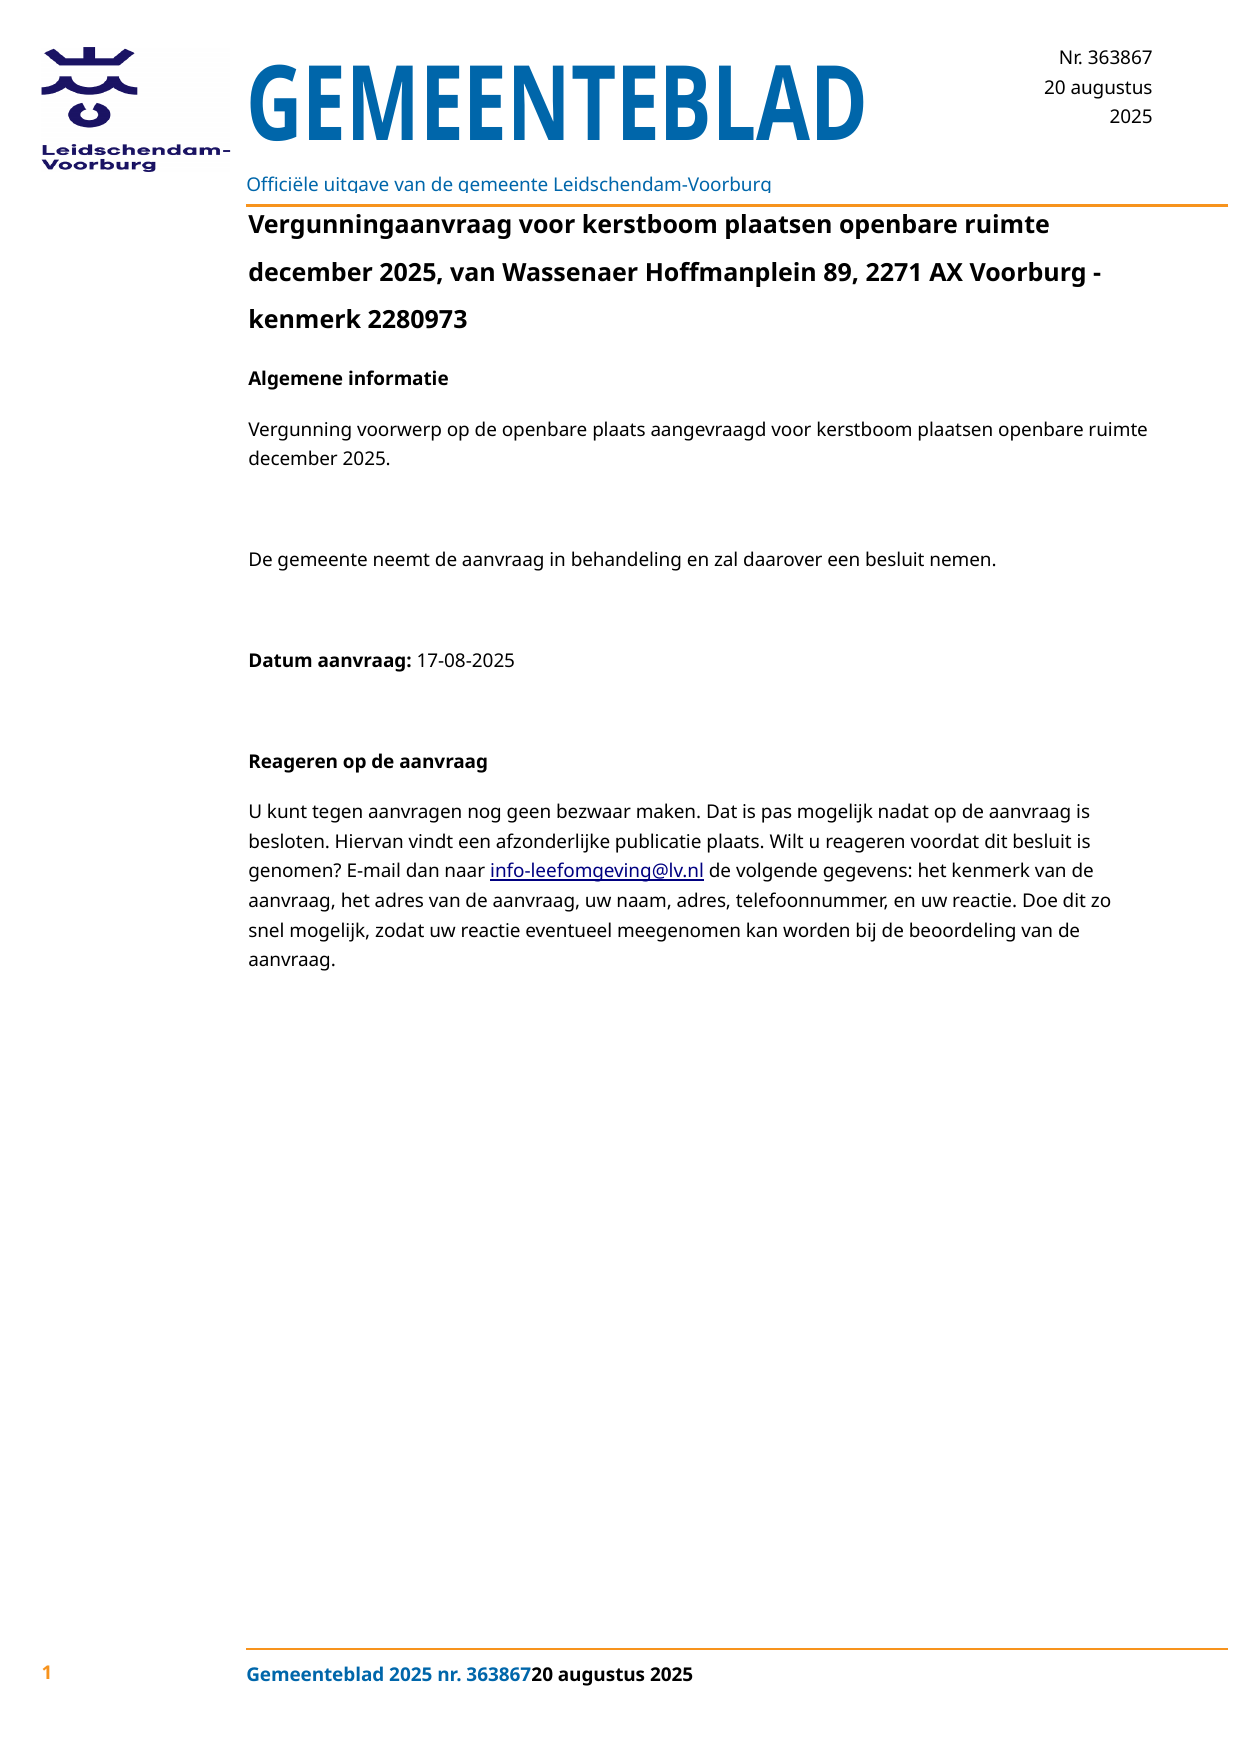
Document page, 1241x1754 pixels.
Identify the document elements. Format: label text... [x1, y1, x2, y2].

text Algemene informatie [248, 366, 1152, 391]
text Reageren op de aanvraag [248, 748, 1152, 774]
text Vergunningaanvraag voor kerstboom plaatsen openbare ruimte december 2025, van Wassenaer Hoffmanplein 89, 2271 AX Voorburg - kenmerk 2280973 [248, 207, 1152, 336]
text Datum aanvraag: 17-08-2025 [248, 647, 1152, 673]
text U kunt tegen aanvragen nog geen bezwaar maken. Dat is pas mogelijk nadat op de aanvraag is besloten. Hiervan vindt een afzonderlijke publicatie plaats. Wilt u reageren voordat dit besluit is genomen? E-mail dan naar info-leefomgeving@lv.nl de volgende gegevens: het kenmerk van de aanvraag, het adres van de aanvraag, uw naam, adres, telefoonnummer, en uw reactie. Doe dit zo snel mogelijk, zodat uw reactie eventueel meegenomen kan worden bij de beoordeling van de aanvraag. [248, 798, 1152, 972]
text De gemeente neemt de aanvraag in behandeling en zal daarover een besluit nemen. [248, 546, 1152, 572]
text Vergunning voorwerp op de openbare plaats aangevraagd voor kerstboom plaatsen openbare ruimte december 2025. [248, 416, 1152, 471]
picture [41, 47, 231, 172]
